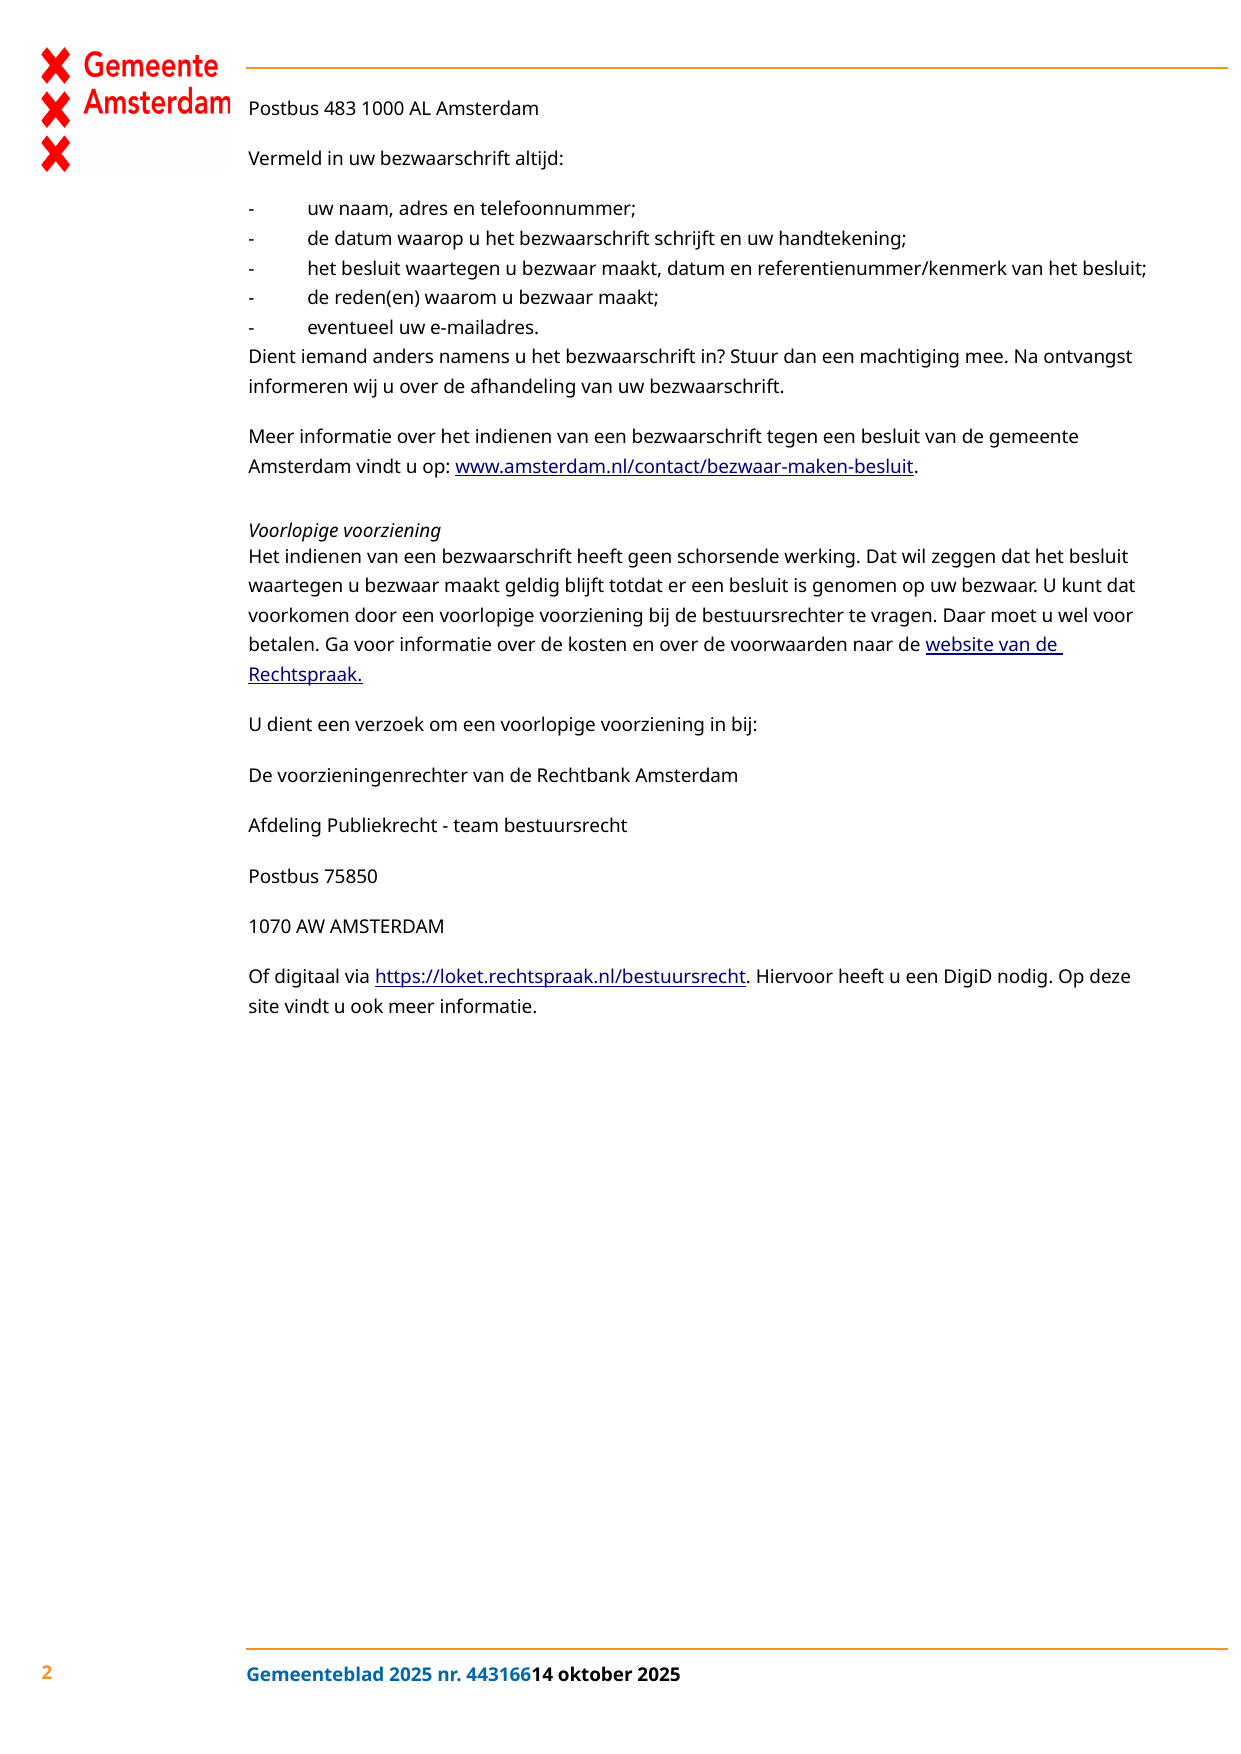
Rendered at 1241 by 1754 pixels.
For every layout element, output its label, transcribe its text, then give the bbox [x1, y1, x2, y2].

text Voorlopige voorziening [248, 517, 1152, 543]
text De voorzieningenrechter van de Rechtbank Amsterdam [248, 762, 1152, 788]
list de reden(en) waarom u bezwaar maakt; [248, 284, 1152, 310]
text Vermeld in uw bezwaarschrift altijd: [248, 145, 1152, 171]
text Postbus 75850 [248, 863, 1152, 888]
text Of digitaal via https://loket.rechtspraak.nl/bestuursrecht. Hiervoor heeft u een DigiD nodig. Op deze site vindt u ook meer informatie. [248, 964, 1152, 1019]
text Het indienen van een bezwaarschrift heeft geen schorsende werking. Dat wil zeggen dat het besluit waartegen u bezwaar maakt geldig blijft totdat er een besluit is genomen op uw bezwaar. U kunt dat voorkomen door een voorlopige voorziening bij de bestuursrechter te vragen. Daar moet u wel voor betalen. Ga voor informatie over de kosten en over de voorwaarden naar de website van de Rechtspraak. [248, 543, 1152, 687]
list de datum waarop u het bezwaarschrift schrijft en uw handtekening; [248, 225, 1152, 251]
list uw naam, adres en telefoonnummer; [248, 196, 1152, 221]
text Afdeling Publiekrecht - team bestuursrecht [248, 812, 1152, 838]
list eventueel uw e-mailadres. [248, 314, 1152, 340]
list het besluit waartegen u bezwaar maakt, datum en referentienummer/kenmerk van het besluit; [248, 255, 1152, 281]
text Postbus 483 1000 AL Amsterdam [248, 95, 1152, 121]
text U dient een verzoek om een voorlopige voorziening in bij: [248, 712, 1152, 737]
text 1070 AW AMSTERDAM [248, 913, 1152, 939]
text Meer informatie over het indienen van een bezwaarschrift tegen een besluit van de gemeente Amsterdam vindt u op: www.amsterdam.nl/contact/bezwaar-maken-besluit. [248, 423, 1152, 479]
text Dient iemand anders namens u het bezwaarschrift in? Stuur dan een machtiging mee. Na ontvangst informeren wij u over de afhandeling van uw bezwaarschrift. [248, 343, 1152, 399]
picture [41, 47, 231, 172]
